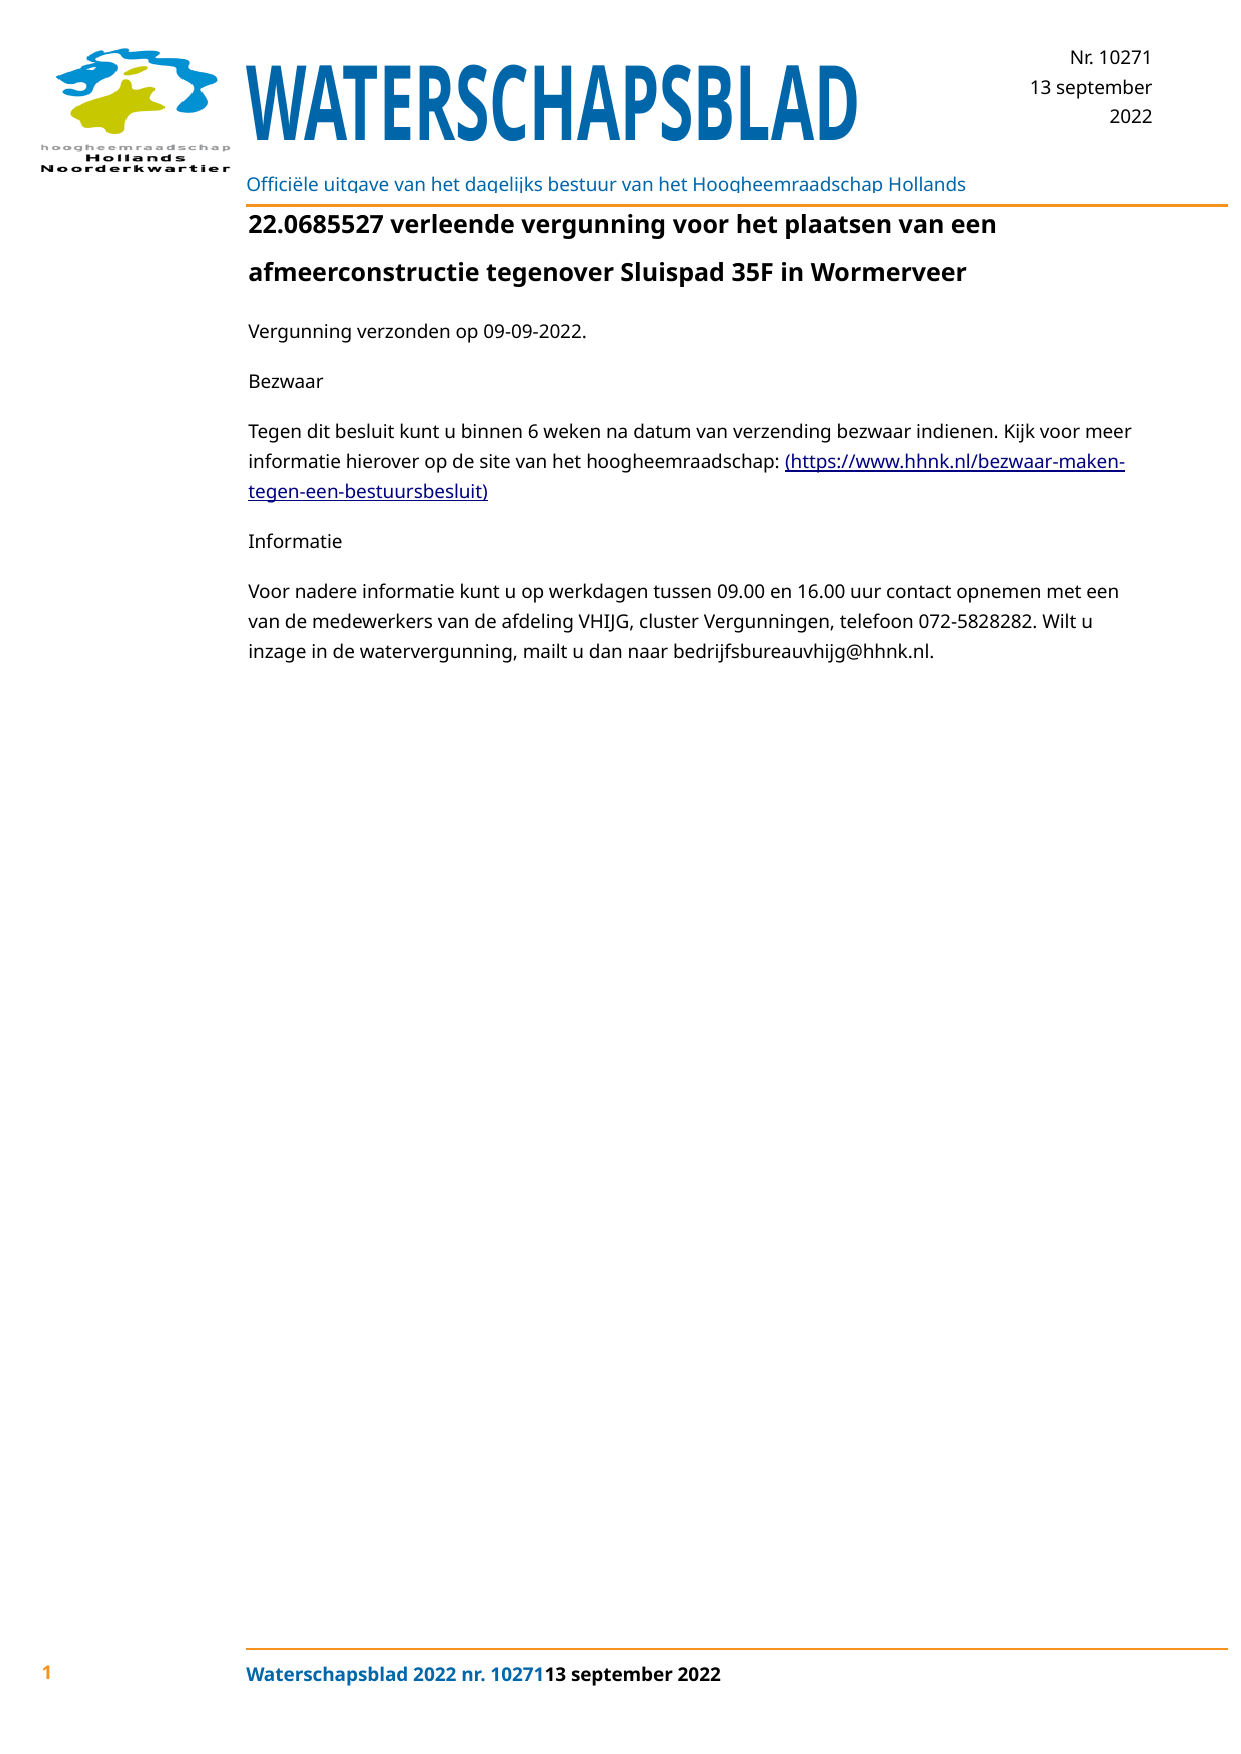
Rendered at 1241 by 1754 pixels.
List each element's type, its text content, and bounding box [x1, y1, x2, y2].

text Vergunning verzonden op 09-09-2022. [248, 318, 1152, 344]
text Voor nadere informatie kunt u op werkdagen tussen 09.00 en 16.00 uur contact opnemen met een van de medewerkers van de afdeling VHIJG, cluster Vergunningen, telefoon 072-5828282. Wilt u inzage in de watervergunning, mailt u dan naar bedrijfsbureauvhijg@hhnk.nl. [248, 579, 1152, 664]
text Bezwaar [248, 368, 1152, 394]
text Tegen dit besluit kunt u binnen 6 weken na datum van verzending bezwaar indienen. Kijk voor meer informatie hierover op de site van het hoogheemraadschap: (https://www.hhnk.nl/bezwaar-maken-tegen-een-bestuursbesluit) [248, 419, 1152, 504]
text Informatie [248, 528, 1152, 554]
text 22.0685527 verleende vergunning voor het plaatsen van een afmeerconstructie tegenover Sluispad 35F in Wormerveer [248, 207, 1152, 288]
picture [41, 47, 231, 172]
